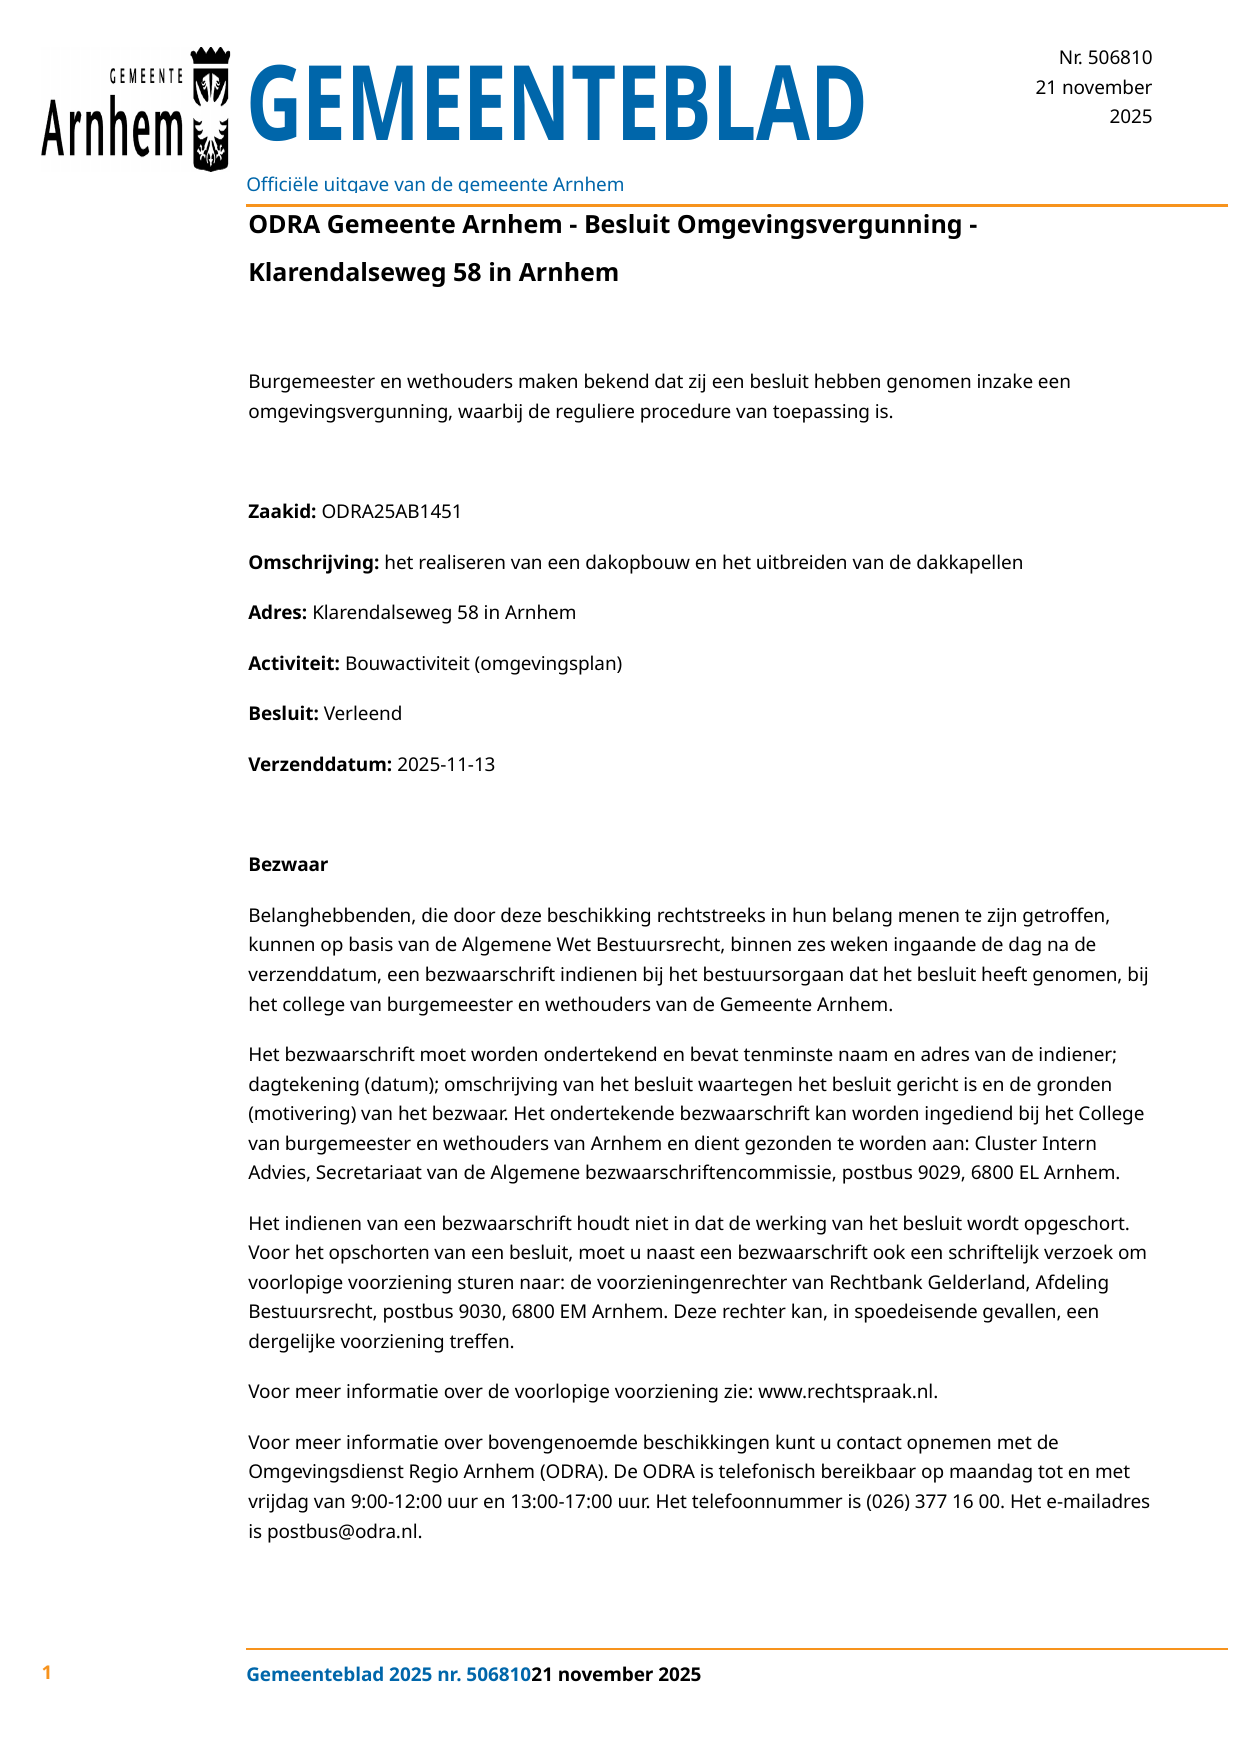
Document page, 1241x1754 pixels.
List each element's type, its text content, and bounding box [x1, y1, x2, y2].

text Het bezwaarschrift moet worden ondertekend en bevat tenminste naam en adres van de indiener; dagtekening (datum); omschrijving van het besluit waartegen het besluit gericht is en de gronden (motivering) van het bezwaar. Het ondertekende bezwaarschrift kan worden ingediend bij het College van burgemeester en wethouders van Arnhem en dient gezonden te worden aan: Cluster Intern Advies, Secretariaat van de Algemene bezwaarschriftencommissie, postbus 9029, 6800 EL Arnhem. [248, 1041, 1152, 1185]
text Voor meer informatie over bovengenoemde beschikkingen kunt u contact opnemen met de Omgevingsdienst Regio Arnhem (ODRA). De ODRA is telefonisch bereikbaar op maandag tot en met vrijdag van 9:00-12:00 uur en 13:00-17:00 uur. Het telefoonnummer is (026) 377 16 00. Het e-mailadres is postbus@odra.nl. [248, 1429, 1152, 1544]
text Activiteit: Bouwactiviteit (omgevingsplan) [248, 650, 1152, 676]
text Verzenddatum: 2025-11-13 [248, 751, 1152, 777]
text Belanghebbenden, die door deze beschikking rechtstreeks in hun belang menen te zijn getroffen, kunnen op basis van de Algemene Wet Bestuursrecht, binnen zes weken ingaande de dag na de verzenddatum, een bezwaarschrift indienen bij het bestuursorgaan dat het besluit heeft genomen, bij het college van burgemeester en wethouders van de Gemeente Arnhem. [248, 902, 1152, 1017]
text Omschrijving: het realiseren van een dakopbouw en het uitbreiden van de dakkapellen [248, 549, 1152, 575]
text ODRA Gemeente Arnhem - Besluit Omgevingsvergunning - Klarendalseweg 58 in Arnhem [248, 207, 1152, 288]
text Zaakid: ODRA25AB1451 [248, 499, 1152, 524]
text Besluit: Verleend [248, 700, 1152, 726]
text Adres: Klarendalseweg 58 in Arnhem [248, 599, 1152, 625]
text Bezwaar [248, 852, 1152, 877]
text Burgemeester en wethouders maken bekend dat zij een besluit hebben genomen inzake een omgevingsvergunning, waarbij de reguliere procedure van toepassing is. [248, 368, 1152, 424]
text Het indienen van een bezwaarschrift houdt niet in dat de werking van het besluit wordt opgeschort. Voor het opschorten van een besluit, moet u naast een bezwaarschrift ook een schriftelijk verzoek om voorlopige voorziening sturen naar: de voorzieningenrechter van Rechtbank Gelderland, Afdeling Bestuursrecht, postbus 9030, 6800 EM Arnhem. Deze rechter kan, in spoedeisende gevallen, een dergelijke voorziening treffen. [248, 1210, 1152, 1354]
picture [41, 47, 231, 172]
text Voor meer informatie over de voorlopige voorziening zie: www.rechtspraak.nl. [248, 1379, 1152, 1404]
